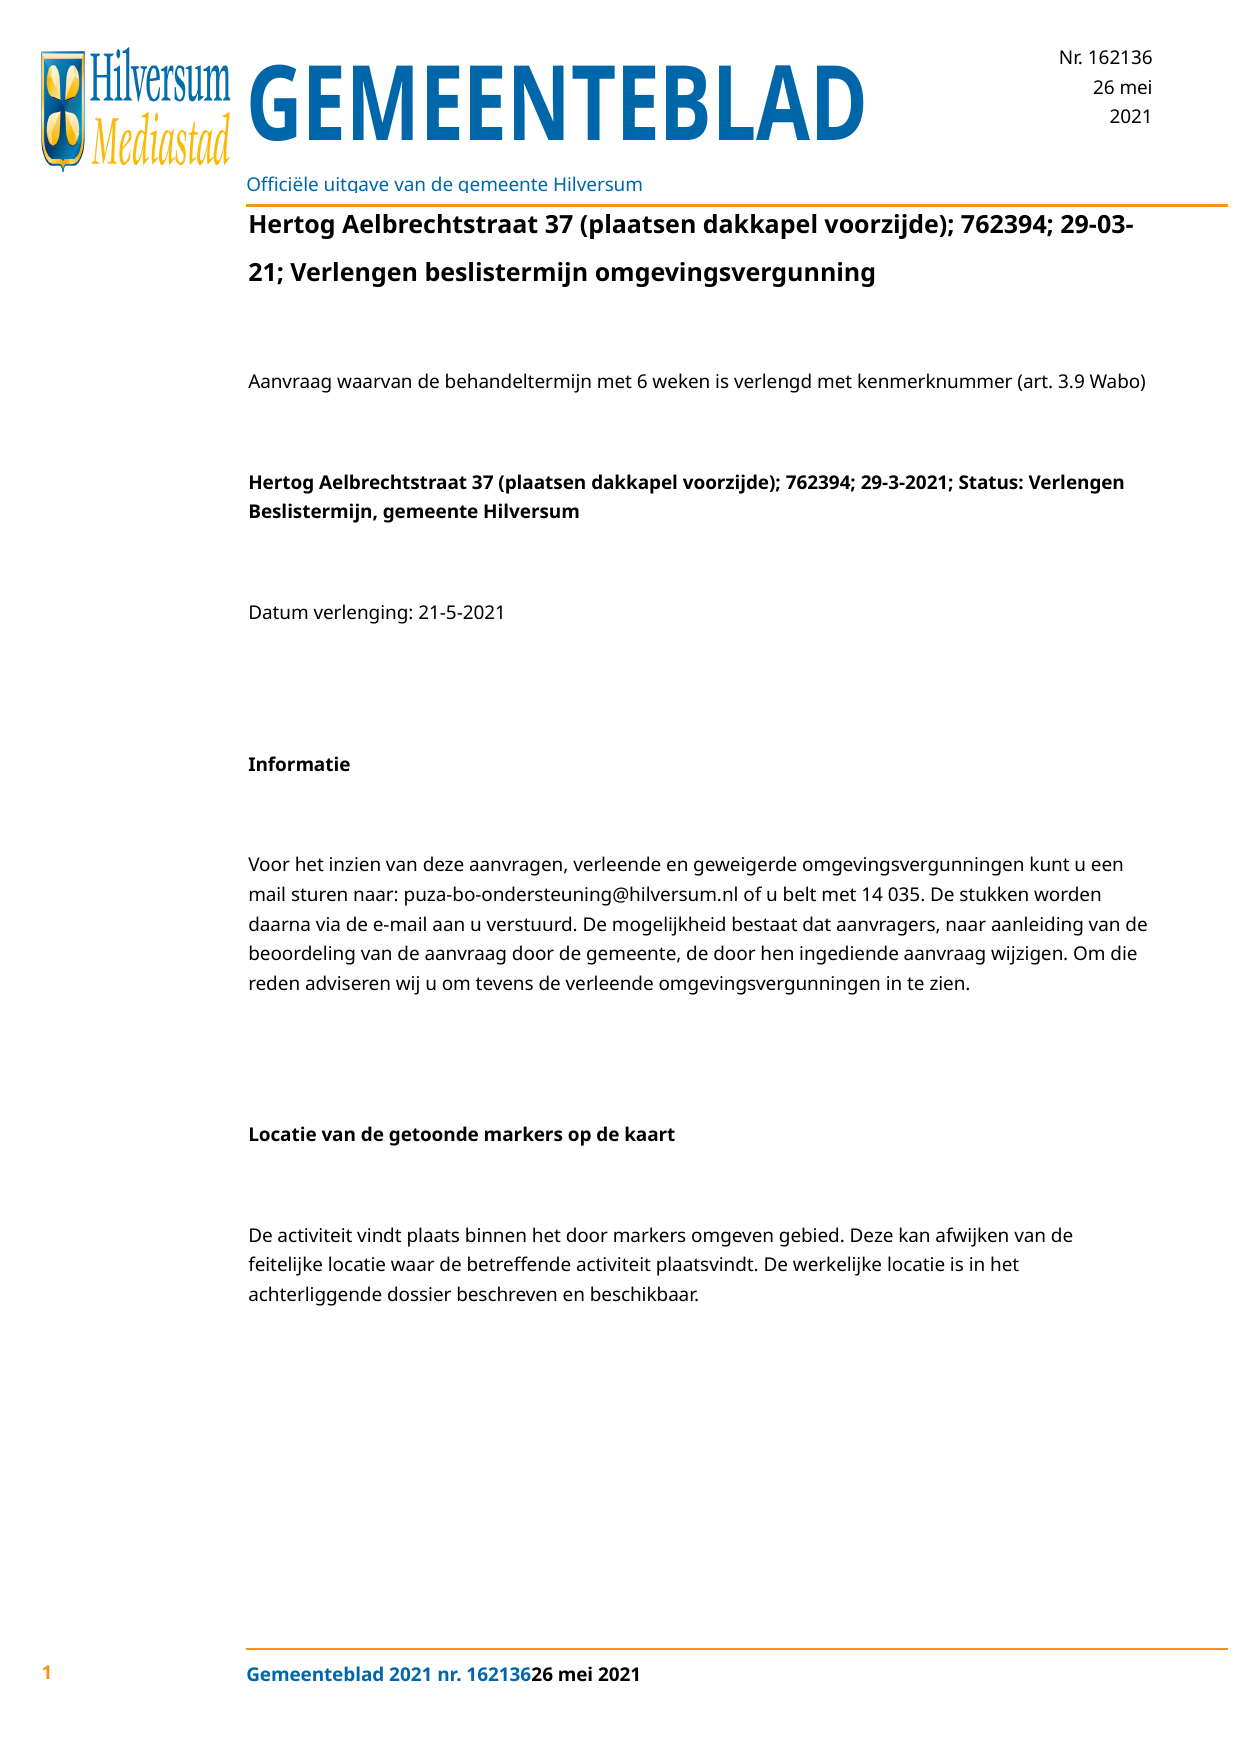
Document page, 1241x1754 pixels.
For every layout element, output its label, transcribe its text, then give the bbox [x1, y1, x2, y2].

text Hertog Aelbrechtstraat 37 (plaatsen dakkapel voorzijde); 762394; 29-3-2021; Status: Verlengen Beslistermijn, gemeente Hilversum [248, 469, 1152, 524]
text Informatie [248, 751, 1152, 777]
text Locatie van de getoonde markers op de kaart [248, 1121, 1152, 1147]
picture [41, 47, 231, 172]
text Aanvraag waarvan de behandeltermijn met 6 weken is verlengd met kenmerknummer (art. 3.9 Wabo) [248, 368, 1152, 394]
text Datum verlenging: 21-5-2021 [248, 599, 1152, 625]
text Voor het inzien van deze aanvragen, verleende en geweigerde omgevingsvergunningen kunt u een mail sturen naar: puza-bo-ondersteuning@hilversum.nl of u belt met 14 035. De stukken worden daarna via de e-mail aan u verstuurd. De mogelijkheid bestaat dat aanvragers, naar aanleiding van de beoordeling van de aanvraag door de gemeente, de door hen ingediende aanvraag wijzigen. Om die reden adviseren wij u om tevens de verleende omgevingsvergunningen in te zien. [248, 852, 1152, 996]
text Hertog Aelbrechtstraat 37 (plaatsen dakkapel voorzijde); 762394; 29-03-21; Verlengen beslistermijn omgevingsvergunning [248, 207, 1152, 288]
text De activiteit vindt plaats binnen het door markers omgeven gebied. Deze kan afwijken van de feitelijke locatie waar de betreffende activiteit plaatsvindt. De werkelijke locatie is in het achterliggende dossier beschreven en beschikbaar. [248, 1222, 1152, 1307]
